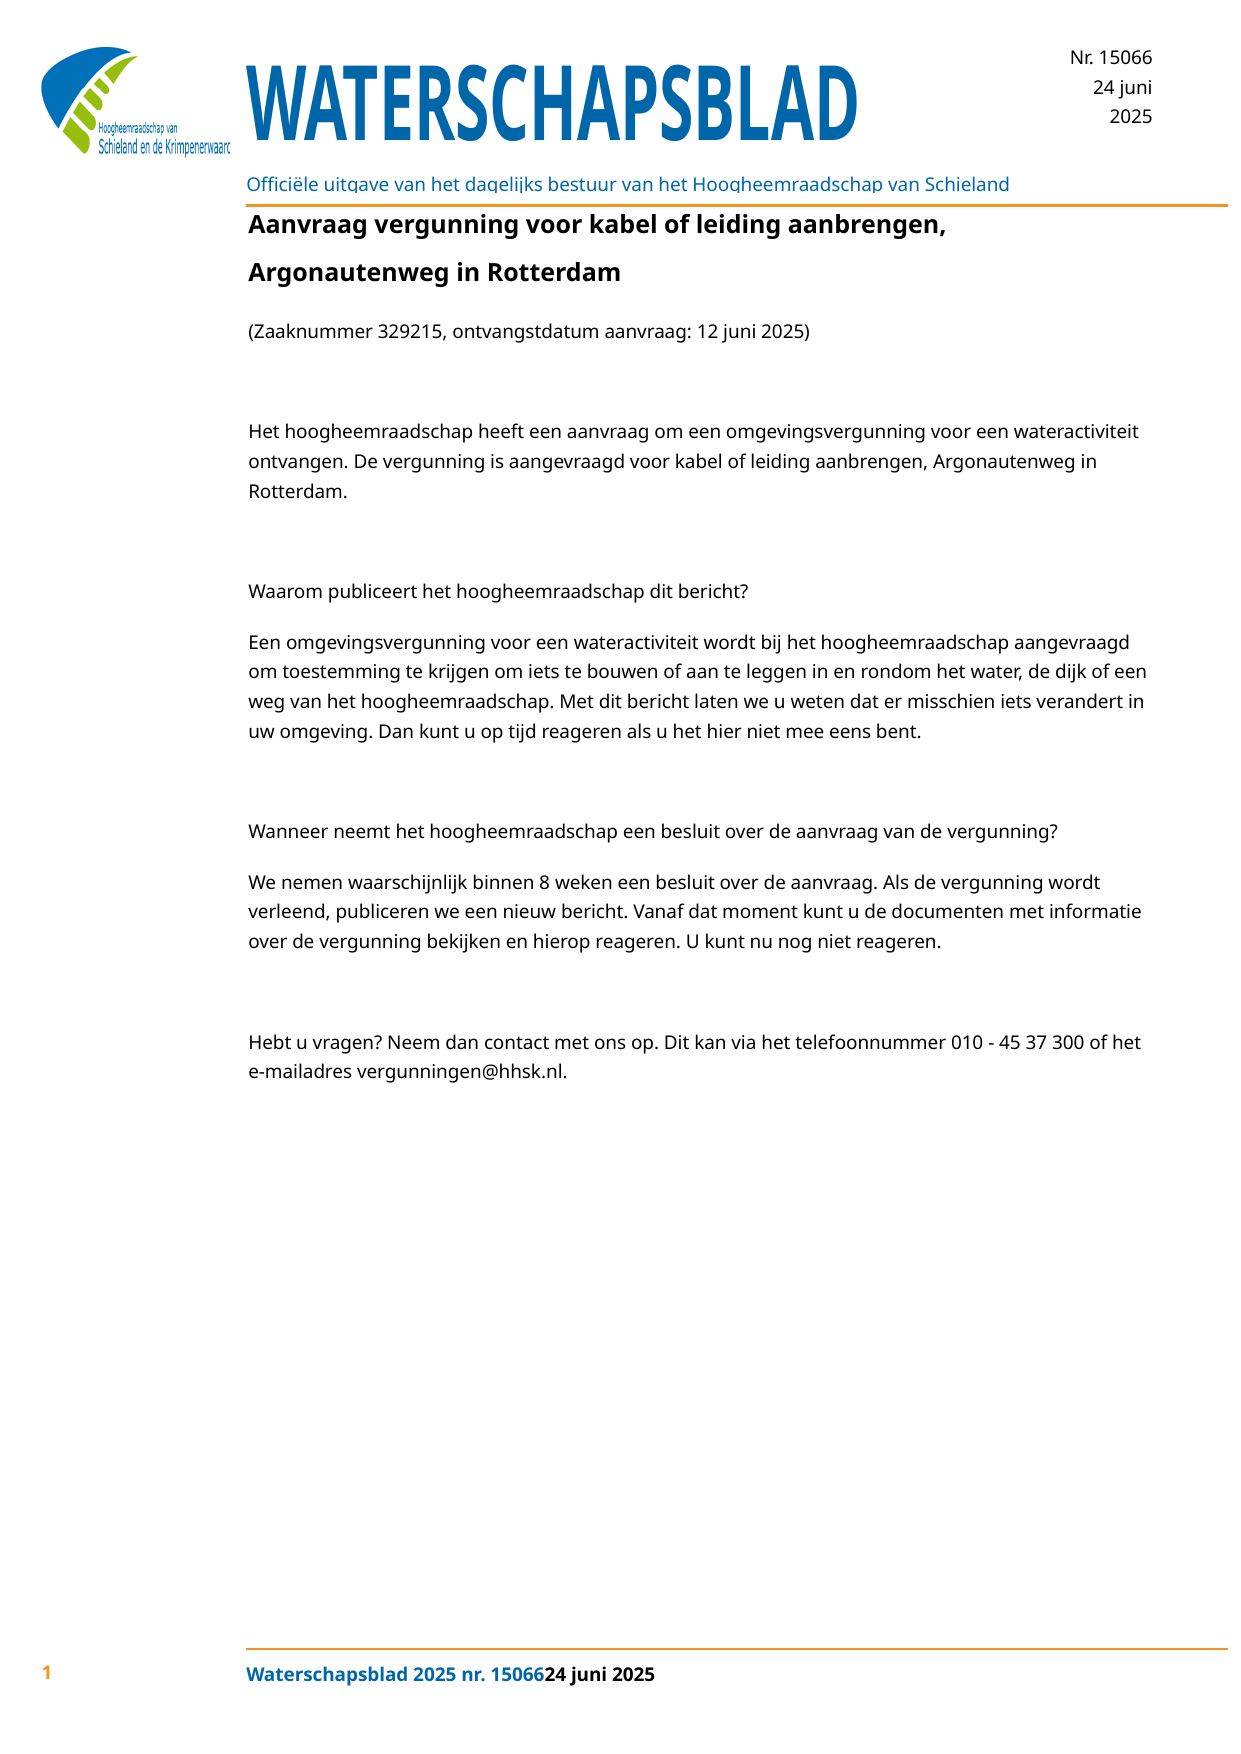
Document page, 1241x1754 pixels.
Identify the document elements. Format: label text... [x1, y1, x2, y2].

text (Zaaknummer 329215, ontvangstdatum aanvraag: 12 juni 2025) [248, 318, 1152, 344]
text We nemen waarschijnlijk binnen 8 weken een besluit over de aanvraag. Als de vergunning wordt verleend, publiceren we een nieuw bericht. Vanaf dat moment kunt u de documenten met informatie over de vergunning bekijken en hierop reageren. U kunt nu nog niet reageren. [248, 869, 1152, 954]
text Een omgevingsvergunning voor een wateractiviteit wordt bij het hoogheemraadschap aangevraagd om toestemming te krijgen om iets te bouwen of aan te leggen in en rondom het water, de dijk of een weg van het hoogheemraadschap. Met dit bericht laten we u weten dat er misschien iets verandert in uw omgeving. Dan kunt u op tijd reageren als u het hier niet mee eens bent. [248, 629, 1152, 744]
text Waarom publiceert het hoogheemraadschap dit bericht? [248, 579, 1152, 604]
picture [41, 47, 231, 172]
text Hebt u vragen? Neem dan contact met ons op. Dit kan via het telefoonnummer 010 - 45 37 300 of het e-mailadres vergunningen@hhsk.nl. [248, 1029, 1152, 1084]
text Wanneer neemt het hoogheemraadschap een besluit over de aanvraag van de vergunning? [248, 819, 1152, 844]
text Het hoogheemraadschap heeft een aanvraag om een omgevingsvergunning voor een wateractiviteit ontvangen. De vergunning is aangevraagd voor kabel of leiding aanbrengen, Argonautenweg in Rotterdam. [248, 419, 1152, 504]
text Aanvraag vergunning voor kabel of leiding aanbrengen, Argonautenweg in Rotterdam [248, 207, 1152, 288]
